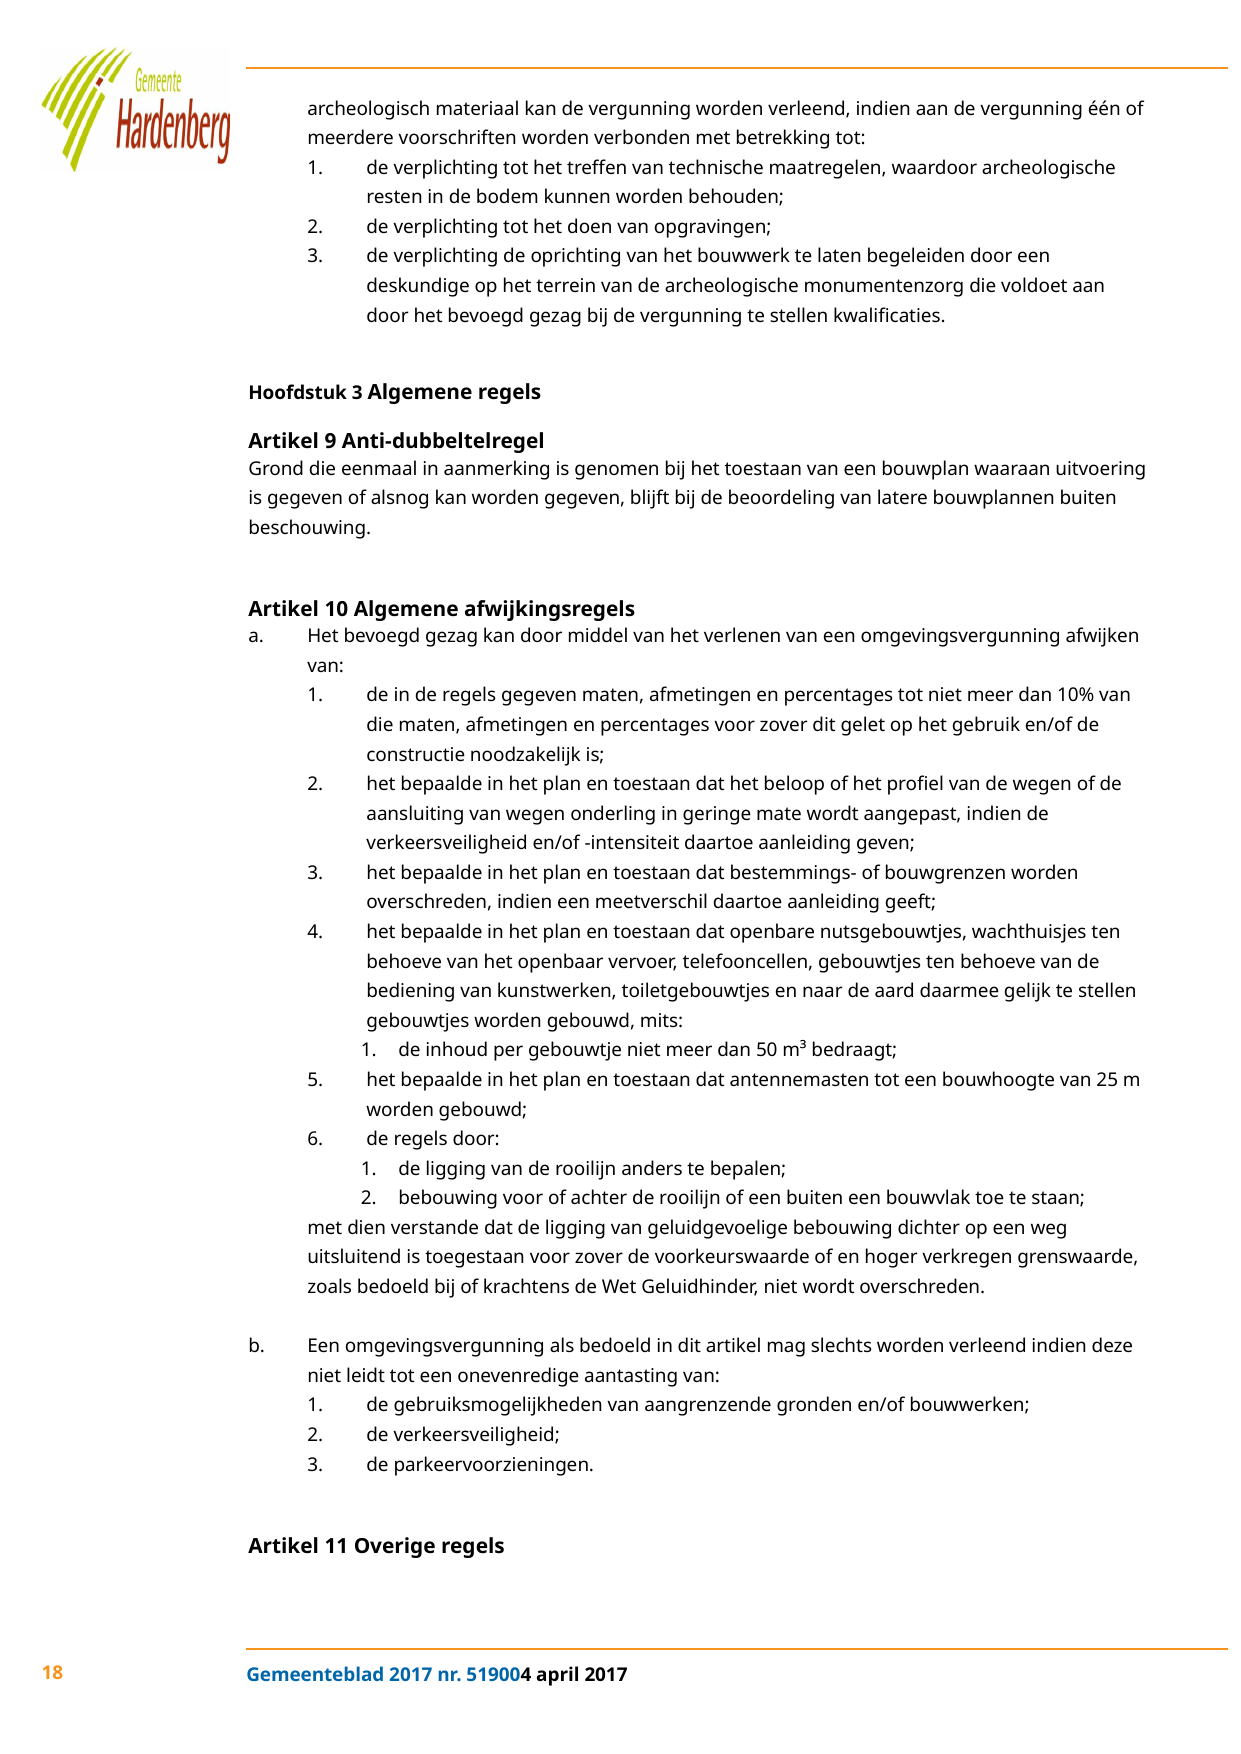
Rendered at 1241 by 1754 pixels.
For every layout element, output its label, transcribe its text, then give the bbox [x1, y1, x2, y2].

text Artikel 11 Overige regels [248, 1531, 1152, 1559]
text Artikel 10 Algemene afwijkingsregels [248, 594, 1152, 622]
text Hoofdstuk 3 Algemene regels [248, 377, 1152, 406]
list de inhoud per gebouwtje niet meer dan 50 m³ bedraagt; [361, 1037, 1152, 1062]
list de verplichting tot het treffen van technische maatregelen, waardoor archeologische resten in de bodem kunnen worden behouden; [307, 154, 1152, 209]
list het bepaalde in het plan en toestaan dat openbare nutsgebouwtjes, wachthuisjes ten behoeve van het openbaar vervoer, telefooncellen, gebouwtjes ten behoeve van de bediening van kunstwerken, toiletgebouwtjes en naar de aard daarmee gelijk te stellen gebouwtjes worden gebouwd, mits: [307, 918, 1152, 1033]
list archeologisch materiaal kan de vergunning worden verleend, indien aan de vergunning één of meerdere voorschriften worden verbonden met betrekking tot: [248, 95, 1152, 150]
list de verplichting de oprichting van het bouwwerk te laten begeleiden door een deskundige op het terrein van de archeologische monumentenzorg die voldoet aan door het bevoegd gezag bij de vergunning te stellen kwalificaties. [307, 243, 1152, 328]
list bebouwing voor of achter de rooilijn of een buiten een bouwvlak toe te staan; [361, 1184, 1152, 1210]
list het bepaalde in het plan en toestaan dat bestemmings- of bouwgrenzen worden overschreden, indien een meetverschil daartoe aanleiding geeft; [307, 859, 1152, 914]
picture [41, 47, 231, 172]
text Grond die eenmaal in aanmerking is genomen bij het toestaan van een bouwplan waaraan uitvoering is gegeven of alsnog kan worden gegeven, blijft bij de beoordeling van latere bouwplannen buiten beschouwing. [248, 455, 1152, 540]
list de verplichting tot het doen van opgravingen; [307, 213, 1152, 239]
list Een omgevingsvergunning als bedoeld in dit artikel mag slechts worden verleend indien deze niet leidt tot een onevenredige aantasting van: [248, 1332, 1152, 1388]
list de gebruiksmogelijkheden van aangrenzende gronden en/of bouwwerken; [307, 1392, 1152, 1417]
list de regels door: [307, 1125, 1152, 1151]
list het bepaalde in het plan en toestaan dat het beloop of het profiel van de wegen of de aansluiting van wegen onderling in geringe mate wordt aangepast, indien de verkeersveiligheid en/of -intensiteit daartoe aanleiding geven; [307, 770, 1152, 855]
text Artikel 9 Anti-dubbeltelregel [248, 426, 1152, 455]
list de ligging van de rooilijn anders te bepalen; [361, 1155, 1152, 1181]
list met dien verstande dat de ligging van geluidgevoelige bebouwing dichter op een weg uitsluitend is toegestaan voor zover de voorkeurswaarde of en hoger verkregen grenswaarde, zoals bedoeld bij of krachtens de Wet Geluidhinder, niet wordt overschreden. [248, 1214, 1152, 1299]
list de verkeersveiligheid; [307, 1421, 1152, 1447]
list de parkeervoorzieningen. [307, 1451, 1152, 1476]
list de in de regels gegeven maten, afmetingen en percentages tot niet meer dan 10% van die maten, afmetingen en percentages voor zover dit gelet op het gebruik en/of de constructie noodzakelijk is; [307, 682, 1152, 766]
list Het bevoegd gezag kan door middel van het verlenen van een omgevingsvergunning afwijken van: [248, 622, 1152, 678]
list het bepaalde in het plan en toestaan dat antennemasten tot een bouwhoogte van 25 m worden gebouwd; [307, 1066, 1152, 1121]
